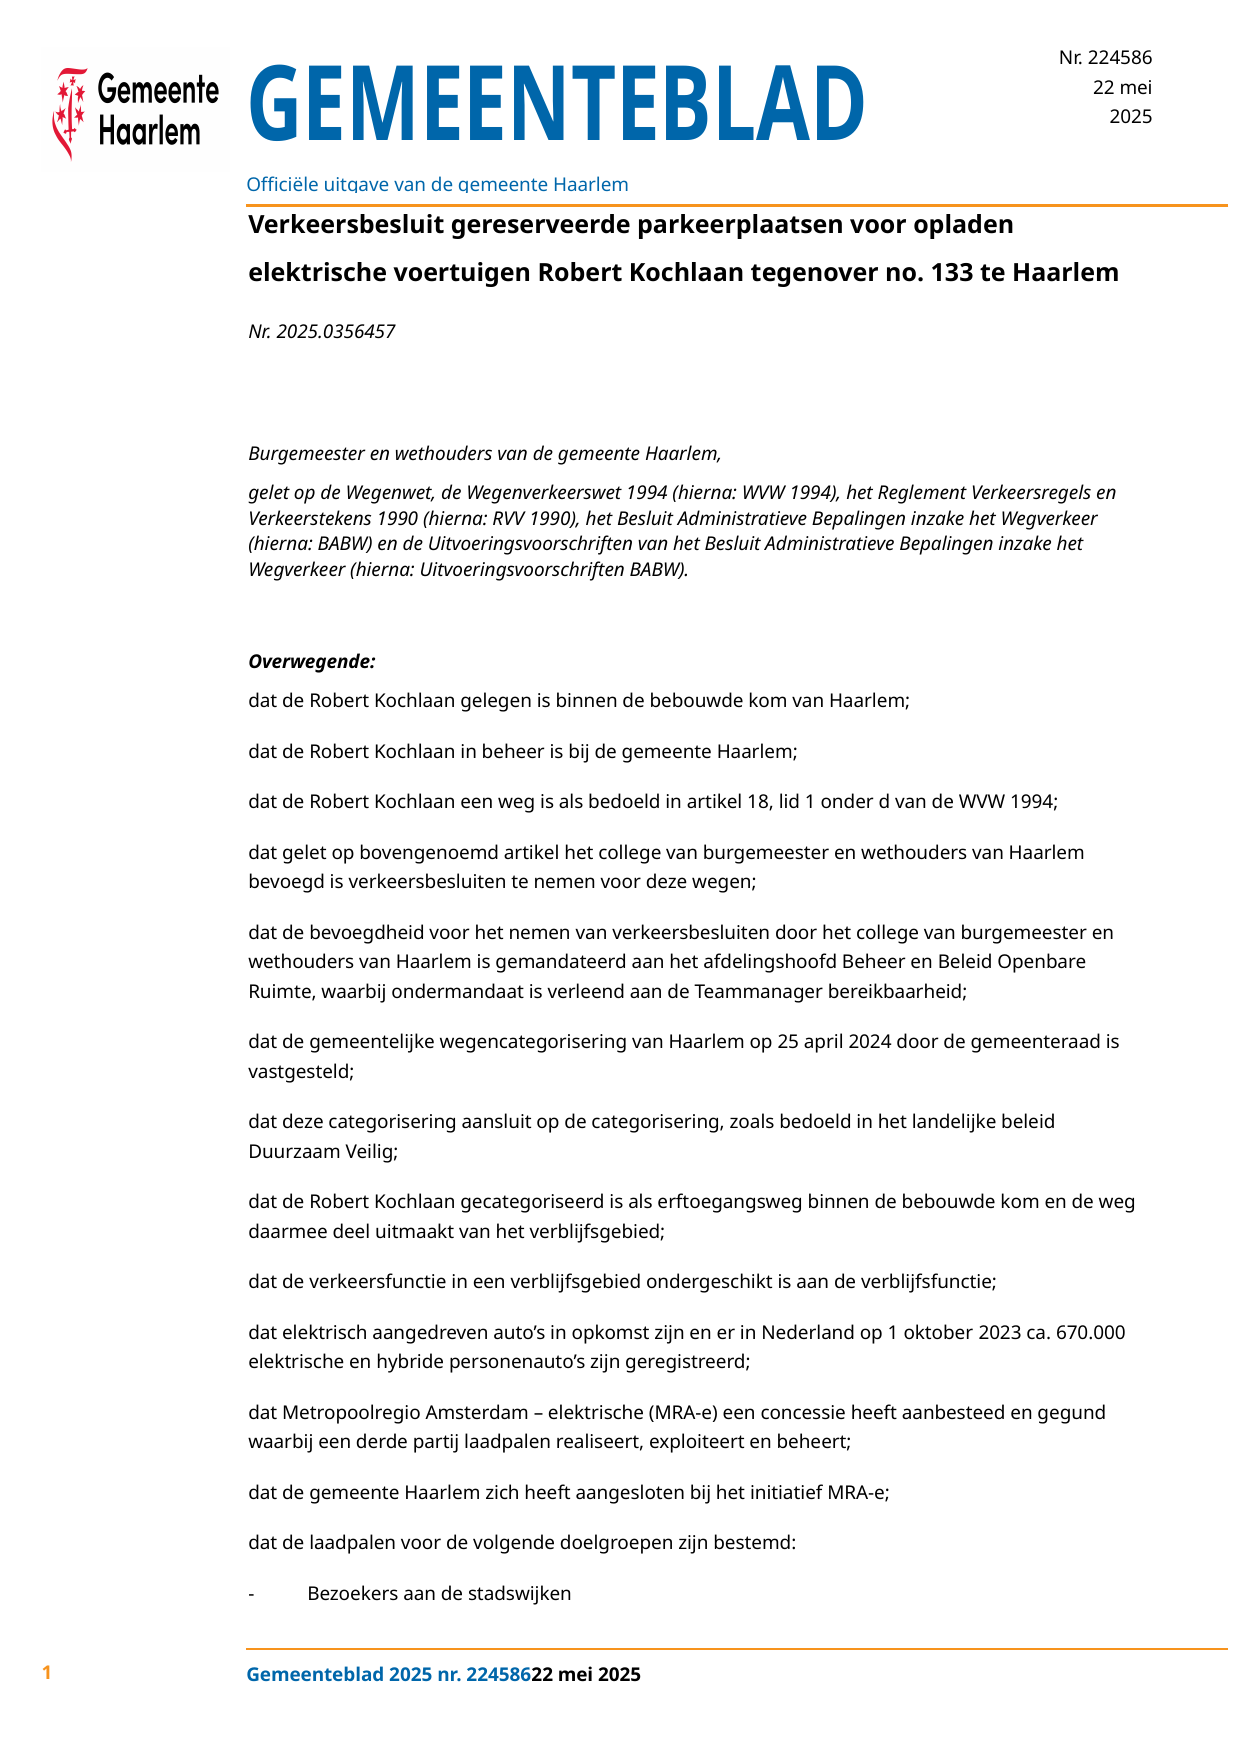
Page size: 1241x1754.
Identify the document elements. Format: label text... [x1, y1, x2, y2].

list Bezoekers aan de stadswijken [248, 1580, 1152, 1605]
text dat de Robert Kochlaan een weg is als bedoeld in artikel 18, lid 1 onder d van de WVW 1994; [248, 788, 1152, 814]
text Overwegende: [248, 648, 1152, 674]
text Burgemeester en wethouders van de gemeente Haarlem, [248, 440, 1152, 465]
text dat gelet op bovengenoemd artikel het college van burgemeester en wethouders van Haarlem bevoegd is verkeersbesluiten te nemen voor deze wegen; [248, 839, 1152, 894]
picture [41, 47, 231, 172]
text dat de gemeentelijke wegencategorisering van Haarlem op 25 april 2024 door de gemeenteraad is vastgesteld; [248, 1028, 1152, 1084]
text dat elektrisch aangedreven auto’s in opkomst zijn en er in Nederland op 1 oktober 2023 ca. 670.000 elektrische en hybride personenauto’s zijn geregistreerd; [248, 1319, 1152, 1374]
text dat de Robert Kochlaan gelegen is binnen de bebouwde kom van Haarlem; [248, 688, 1152, 713]
text dat de gemeente Haarlem zich heeft aangesloten bij het initiatief MRA-e; [248, 1479, 1152, 1504]
text dat de bevoegdheid voor het nemen van verkeersbesluiten door het college van burgemeester en wethouders van Haarlem is gemandateerd aan het afdelingshoofd Beheer en Beleid Openbare Ruimte, waarbij ondermandaat is verleend aan de Teammanager bereikbaarheid; [248, 919, 1152, 1004]
text dat de verkeersfunctie in een verblijfsgebied ondergeschikt is aan de verblijfsfunctie; [248, 1268, 1152, 1294]
text dat deze categorisering aansluit op de categorisering, zoals bedoeld in het landelijke beleid Duurzaam Veilig; [248, 1108, 1152, 1164]
text Verkeersbesluit gereserveerde parkeerplaatsen voor opladen elektrische voertuigen Robert Kochlaan tegenover no. 133 te Haarlem [248, 207, 1152, 288]
text Nr. 2025.0356457 [248, 318, 1152, 344]
text gelet op de Wegenwet, de Wegenverkeerswet 1994 (hierna: WVW 1994), het Reglement Verkeersregels en Verkeerstekens 1990 (hierna: RVV 1990), het Besluit Administratieve Bepalingen inzake het Wegverkeer (hierna: BABW) en de Uitvoeringsvoorschriften van het Besluit Administratieve Bepalingen inzake het Wegverkeer (hierna: Uitvoeringsvoorschriften BABW). [248, 479, 1152, 582]
text dat de Robert Kochlaan gecategoriseerd is als erftoegangsweg binnen de bebouwde kom en de weg daarmee deel uitmaakt van het verblijfsgebied; [248, 1188, 1152, 1244]
text dat de laadpalen voor de volgende doelgroepen zijn bestemd: [248, 1529, 1152, 1555]
text dat de Robert Kochlaan in beheer is bij de gemeente Haarlem; [248, 738, 1152, 764]
text dat Metropoolregio Amsterdam – elektrische (MRA-e) een concessie heeft aanbesteed en gegund waarbij een derde partij laadpalen realiseert, exploiteert en beheert; [248, 1399, 1152, 1454]
